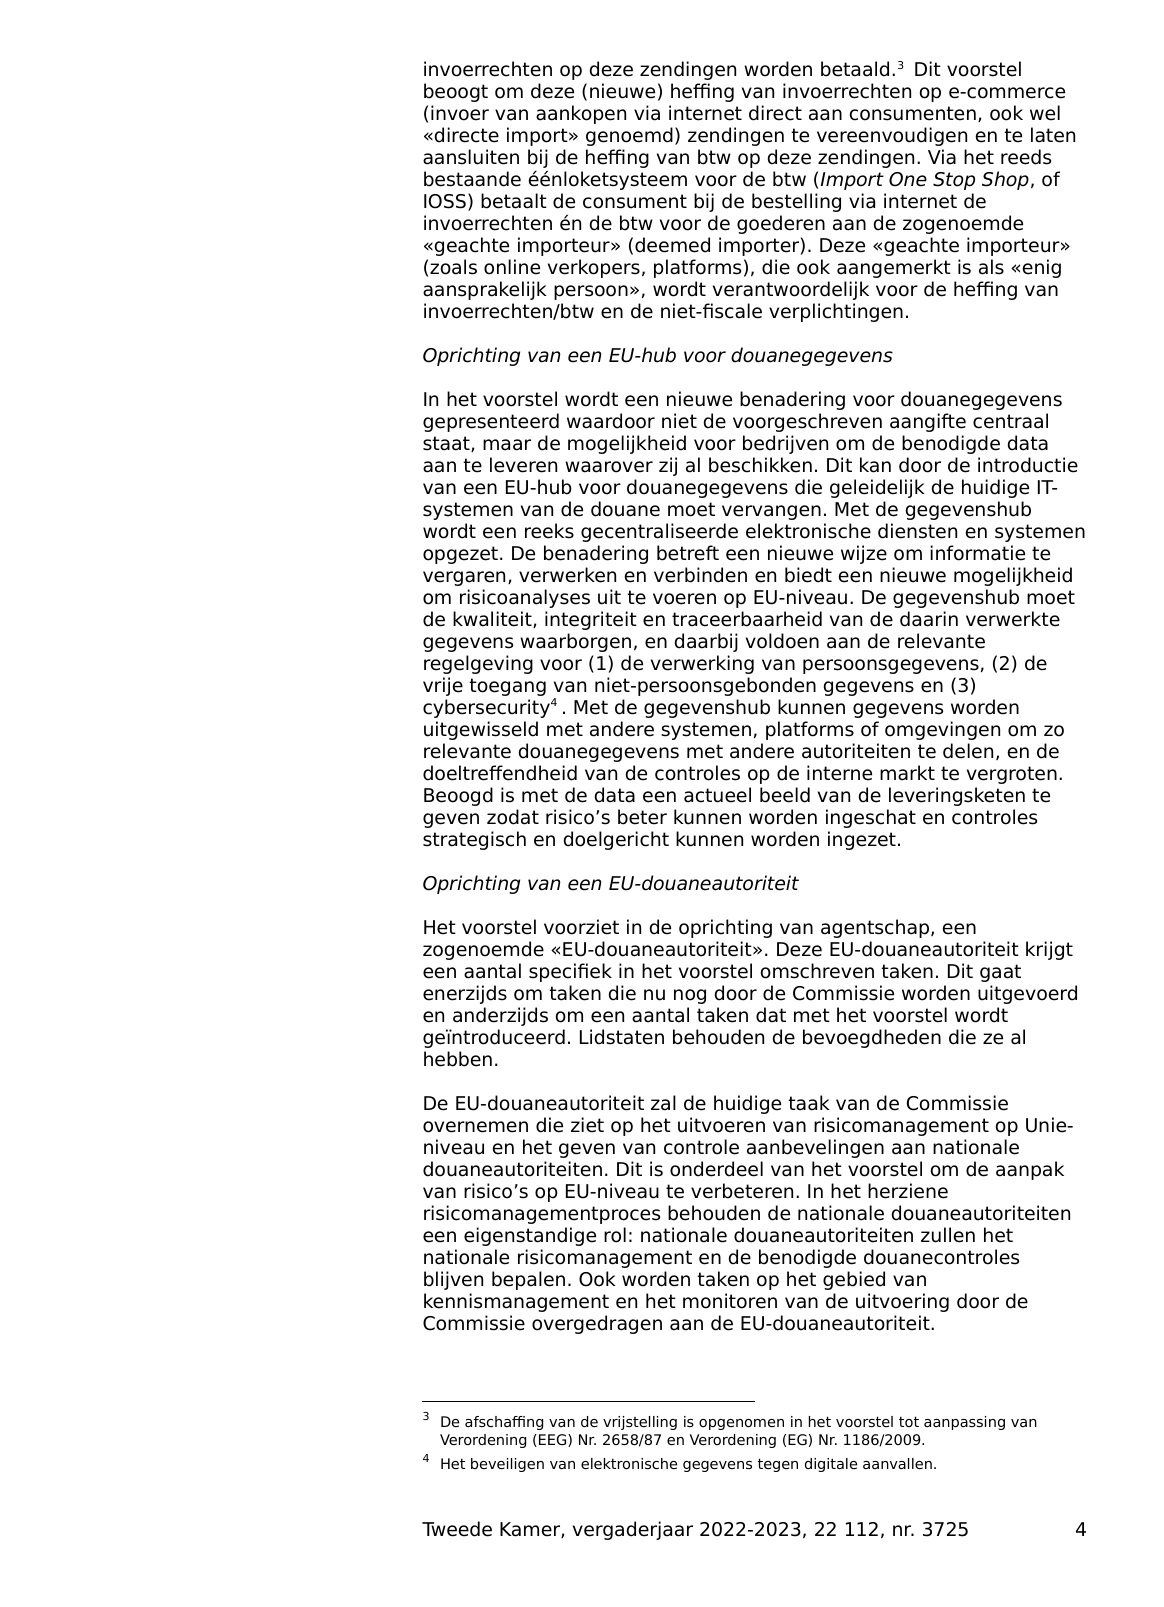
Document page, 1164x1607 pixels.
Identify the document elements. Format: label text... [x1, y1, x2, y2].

text In het voorstel wordt een nieuwe benadering voor douanegegevens gepresenteerd waardoor niet de voorgeschreven aangifte centraal staat, maar de mogelijkheid voor bedrijven om de benodigde data aan te leveren waarover zij al beschikken. Dit kan door de introductie van een EU-hub voor douanegegevens die geleidelijk de huidige IT-systemen van de douane moet vervangen. Met de gegevenshub wordt een reeks gecentraliseerde elektronische diensten en systemen opgezet. De benadering betreft een nieuwe wijze om informatie te vergaren, verwerken en verbinden en biedt een nieuwe mogelijkheid om risicoanalyses uit te voeren op EU-niveau. De gegevenshub moet de kwaliteit, integriteit en traceerbaarheid van de daarin verwerkte gegevens waarborgen, en daarbij voldoen aan de relevante regelgeving voor (1) de verwerking van persoonsgegevens, (2) de vrije toegang van niet-persoonsgebonden gegevens en (3) cybersecurity. Met de gegevenshub kunnen gegevens worden uitgewisseld met andere systemen, platforms of omgevingen om zo relevante douanegegevens met andere autoriteiten te delen, en de doeltreffendheid van de controles op de interne markt te vergroten. Beoogd is met de data een actueel beeld van de leveringsketen te geven zodat risico’s beter kunnen worden ingeschat en controles strategisch en doelgericht kunnen worden ingezet. [422, 389, 1087, 851]
text Het voorstel voorziet in de oprichting van agentschap, een zogenoemde «EU-douaneautoriteit». Deze EU-douaneautoriteit krijgt een aantal specifiek in het voorstel omschreven taken. Dit gaat enerzijds om taken die nu nog door de Commissie worden uitgevoerd en anderzijds om een aantal taken dat met het voorstel wordt geïntroduceerd. Lidstaten behouden de bevoegdheden die ze al hebben. [422, 917, 1087, 1071]
text invoerrechten op deze zendingen worden betaald. Dit voorstel beoogt om deze (nieuwe) heffing van invoerrechten op e-commerce (invoer van aankopen via internet direct aan consumenten, ook wel «directe import» genoemd) zendingen te vereenvoudigen en te laten aansluiten bij de heffing van btw op deze zendingen. Via het reeds bestaande éénloketsysteem voor de btw (Import One Stop Shop, of IOSS) betaalt de consument bij de bestelling via internet de invoerrechten én de btw voor de goederen aan de zogenoemde «geachte importeur» (deemed importer). Deze «geachte importeur» (zoals online verkopers, platforms), die ook aangemerkt is als «enig aansprakelijk persoon», wordt verantwoordelijk voor de heffing van invoerrechten/btw en de niet-fiscale verplichtingen. [422, 59, 1087, 323]
text De afschaffing van de vrijstelling is opgenomen in het voorstel tot aanpassing van Verordening (EEG) Nr. 2658/87 en Verordening (EG) Nr. 1186/2009. [422, 1410, 1087, 1449]
subtitle Oprichting van een EU-douaneautoriteit [422, 873, 1087, 895]
subtitle Oprichting van een EU-hub voor douanegegevens [422, 345, 1087, 367]
text Het beveiligen van elektronische gegevens tegen digitale aanvallen. [422, 1452, 1087, 1474]
text De EU-douaneautoriteit zal de huidige taak van de Commissie overnemen die ziet op het uitvoeren van risicomanagement op Unie-niveau en het geven van controle aanbevelingen aan nationale douaneautoriteiten. Dit is onderdeel van het voorstel om de aanpak van risico’s op EU-niveau te verbeteren. In het herziene risicomanagementproces behouden de nationale douaneautoriteiten een eigenstandige rol: nationale douaneautoriteiten zullen het nationale risicomanagement en de benodigde douanecontroles blijven bepalen. Ook worden taken op het gebied van kennismanagement en het monitoren van de uitvoering door de Commissie overgedragen aan de EU-douaneautoriteit. [422, 1093, 1087, 1335]
